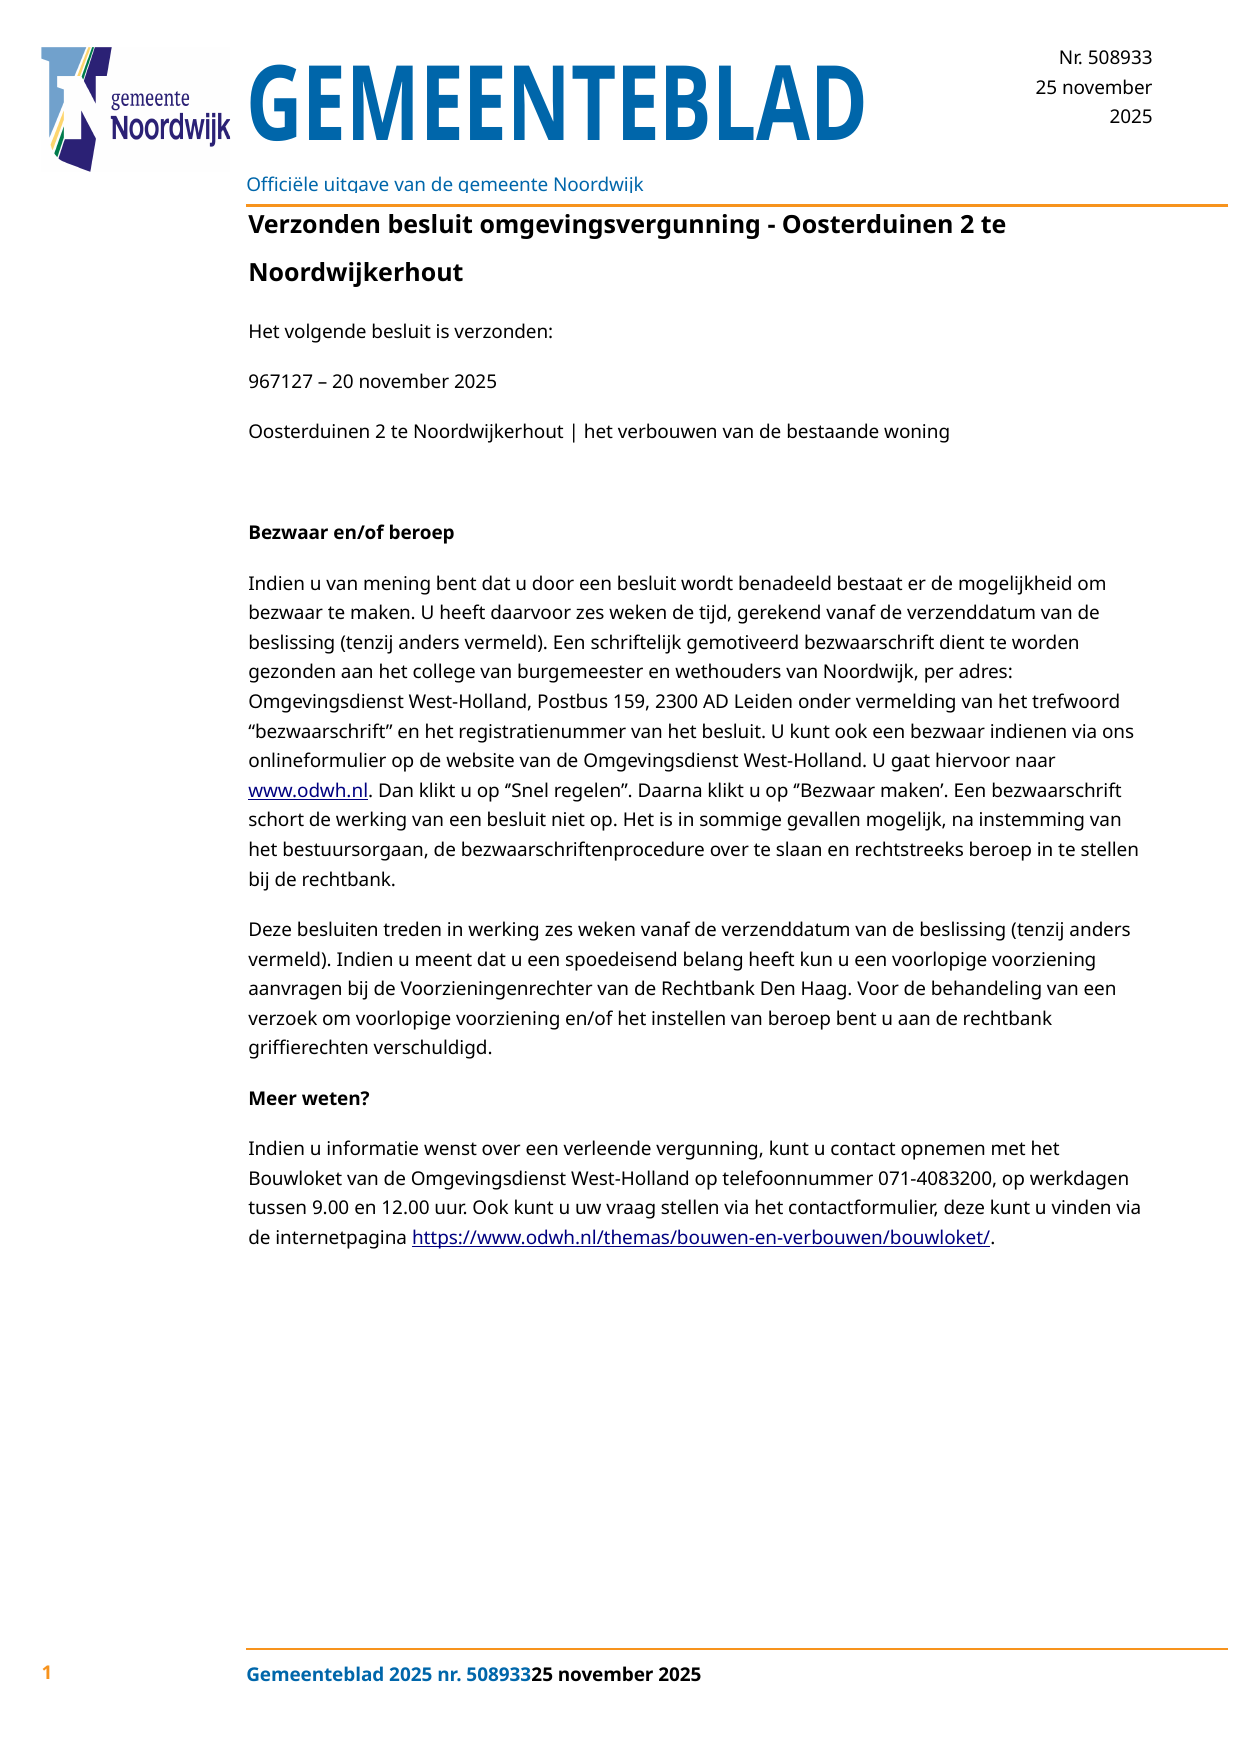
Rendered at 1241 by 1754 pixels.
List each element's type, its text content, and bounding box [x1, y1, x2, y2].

text Meer weten? [248, 1085, 1152, 1111]
text Verzonden besluit omgevingsvergunning - Oosterduinen 2 te Noordwijkerhout [248, 207, 1152, 288]
text Indien u van mening bent dat u door een besluit wordt benadeeld bestaat er de mogelijkheid om bezwaar te maken. U heeft daarvoor zes weken de tijd, gerekend vanaf de verzenddatum van de beslissing (tenzij anders vermeld). Een schriftelijk gemotiveerd bezwaarschrift dient te worden gezonden aan het college van burgemeester en wethouders van Noordwijk, per adres: Omgevingsdienst West-Holland, Postbus 159, 2300 AD Leiden onder vermelding van het trefwoord “bezwaarschrift” en het registratienummer van het besluit. U kunt ook een bezwaar indienen via ons onlineformulier op de website van de Omgevingsdienst West-Holland. U gaat hiervoor naar www.odwh.nl. Dan klikt u op ‘’Snel regelen”. Daarna klikt u op ‘’Bezwaar maken’. Een bezwaarschrift schort de werking van een besluit niet op. Het is in sommige gevallen mogelijk, na instemming van het bestuursorgaan, de bezwaarschriftenprocedure over te slaan en rechtstreeks beroep in te stellen bij de rechtbank. [248, 570, 1152, 892]
text Deze besluiten treden in werking zes weken vanaf de verzenddatum van de beslissing (tenzij anders vermeld). Indien u meent dat u een spoedeisend belang heeft kun u een voorlopige voorziening aanvragen bij de Voorzieningenrechter van de Rechtbank Den Haag. Voor de behandeling van een verzoek om voorlopige voorziening en/of het instellen van beroep bent u aan de rechtbank griffierechten verschuldigd. [248, 916, 1152, 1060]
text Indien u informatie wenst over een verleende vergunning, kunt u contact opnemen met het Bouwloket van de Omgevingsdienst West-Holland op telefoonnummer 071-4083200, op werkdagen tussen 9.00 en 12.00 uur. Ook kunt u uw vraag stellen via het contactformulier, deze kunt u vinden via de internetpagina https://www.odwh.nl/themas/bouwen-en-verbouwen/bouwloket/. [248, 1135, 1152, 1250]
text 967127 – 20 november 2025 [248, 368, 1152, 394]
text Bezwaar en/of beroep [248, 519, 1152, 545]
picture [41, 47, 231, 172]
text Oosterduinen 2 te Noordwijkerhout | het verbouwen van de bestaande woning [248, 419, 1152, 444]
text Het volgende besluit is verzonden: [248, 318, 1152, 344]
